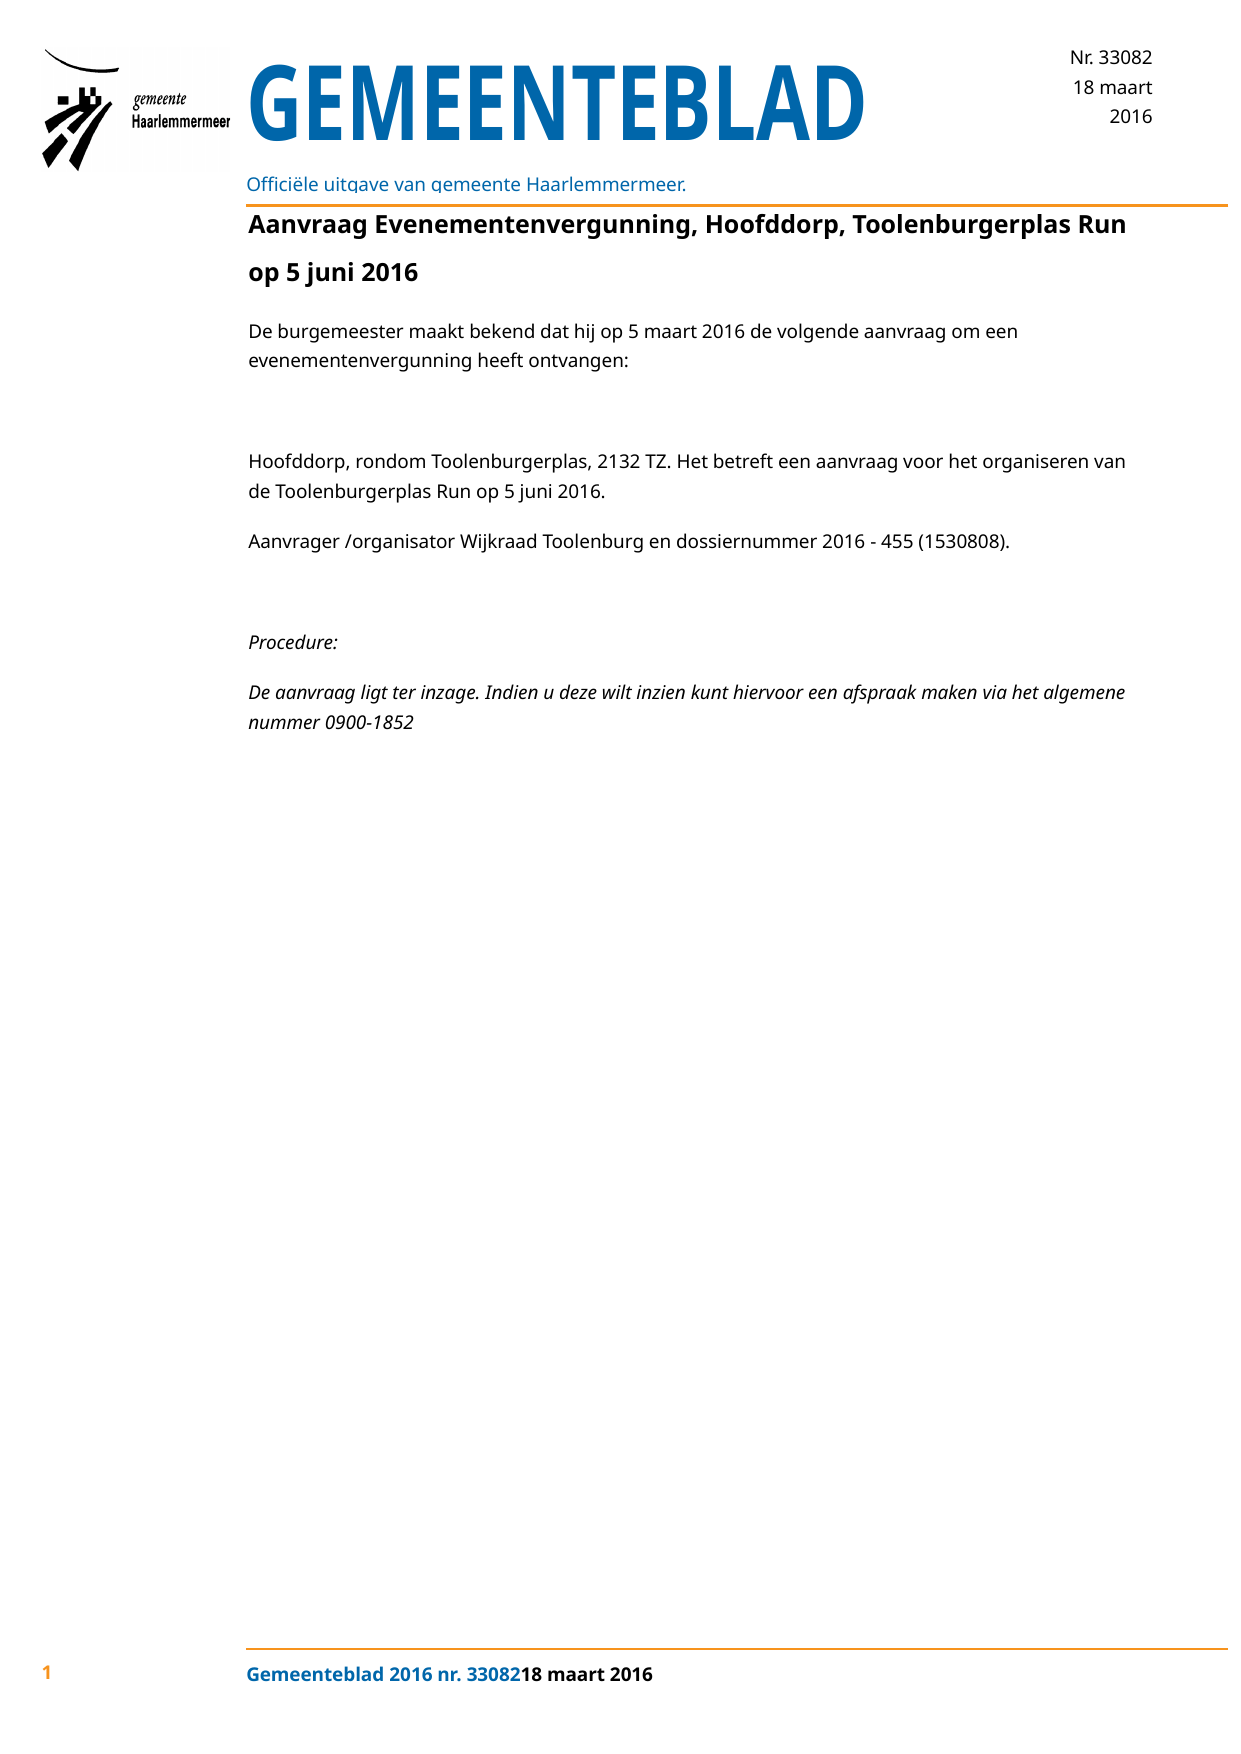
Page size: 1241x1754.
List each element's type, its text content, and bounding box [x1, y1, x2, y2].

text De aanvraag ligt ter inzage. Indien u deze wilt inzien kunt hiervoor een afspraak maken via het algemene nummer 0900-1852 [248, 679, 1152, 735]
text Procedure: [248, 629, 1152, 655]
text Aanvrager /organisator Wijkraad Toolenburg en dossiernummer 2016 - 455 (1530808). [248, 528, 1152, 554]
text De burgemeester maakt bekend dat hij op 5 maart 2016 de volgende aanvraag om een evenementenvergunning heeft ontvangen: [248, 318, 1152, 373]
text Aanvraag Evenementenvergunning, Hoofddorp, Toolenburgerplas Run op 5 juni 2016 [248, 207, 1152, 288]
picture [41, 47, 231, 172]
text Hoofddorp, rondom Toolenburgerplas, 2132 TZ. Het betreft een aanvraag voor het organiseren van de Toolenburgerplas Run op 5 juni 2016. [248, 448, 1152, 504]
